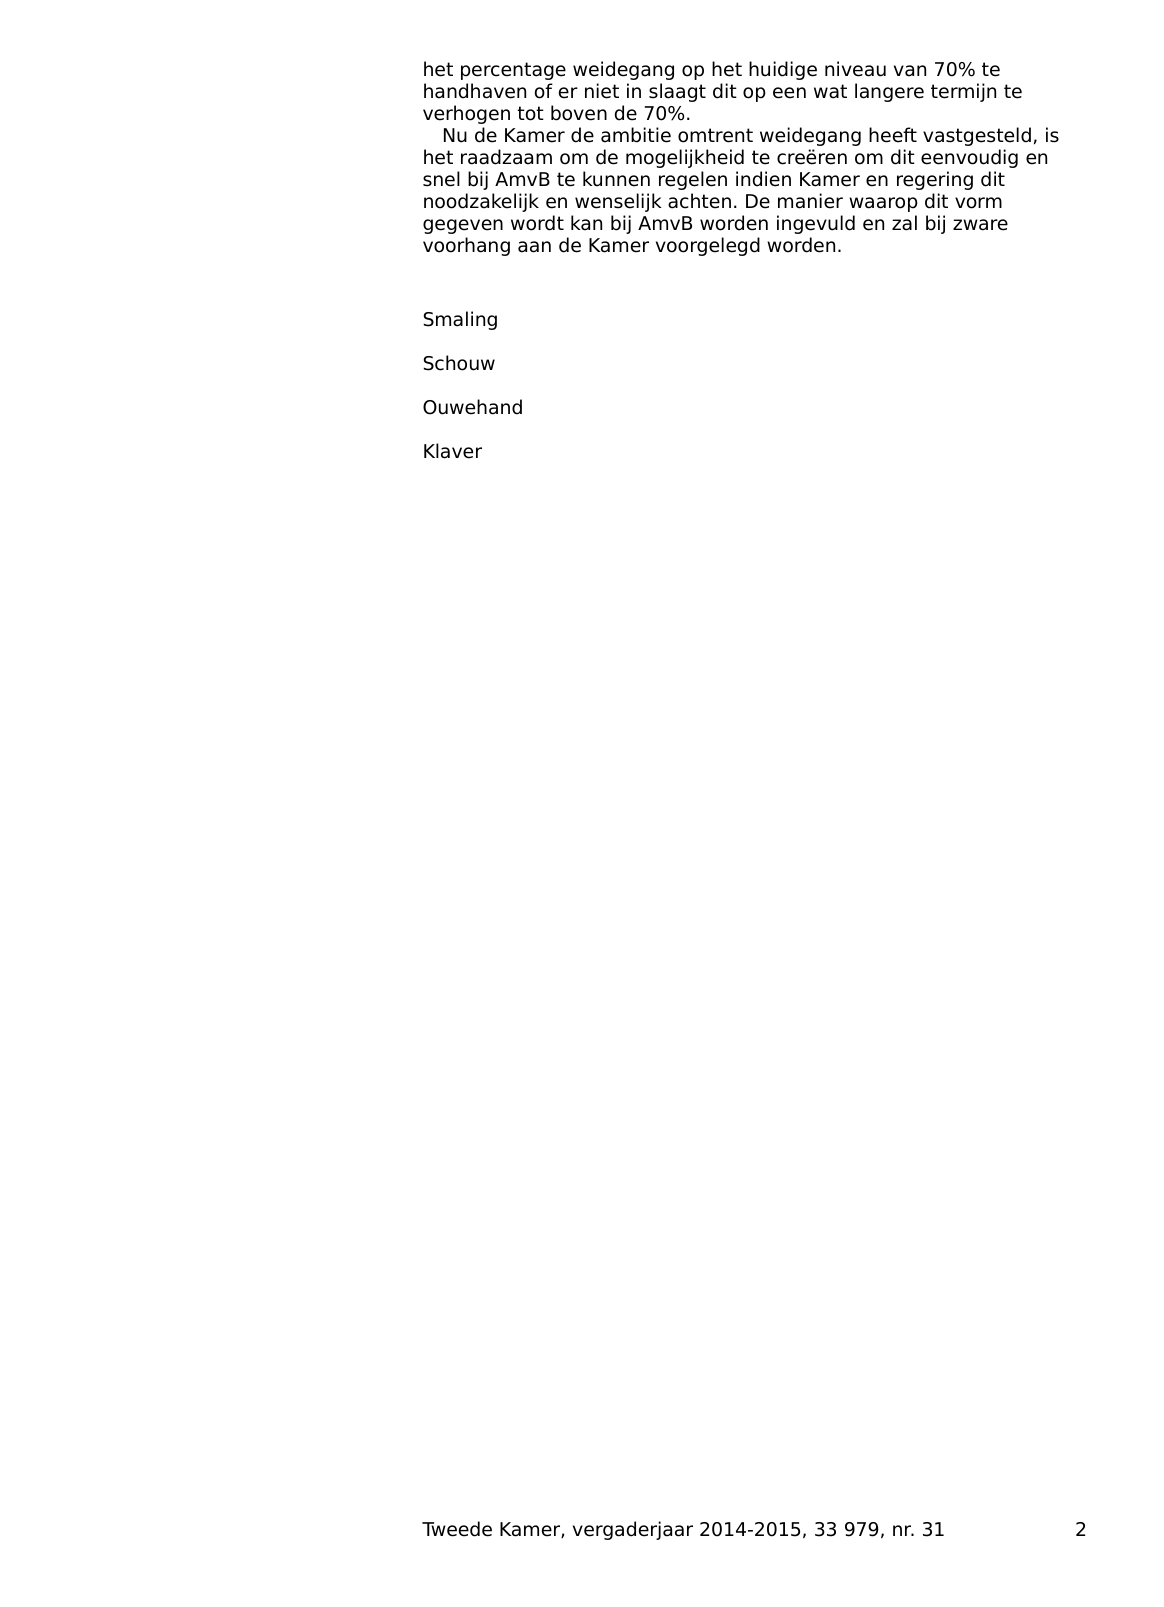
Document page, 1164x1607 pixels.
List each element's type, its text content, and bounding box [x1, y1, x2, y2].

text Nu de Kamer de ambitie omtrent weidegang heeft vastgesteld, is het raadzaam om de mogelijkheid te creëren om dit eenvoudig en snel bij AmvB te kunnen regelen indien Kamer en regering dit noodzakelijk en wenselijk achten. De manier waarop dit vorm gegeven wordt kan bij AmvB worden ingevuld en zal bij zware voorhang aan de Kamer voorgelegd worden. [422, 125, 1087, 257]
text het percentage weidegang op het huidige niveau van 70% te handhaven of er niet in slaagt dit op een wat langere termijn te verhogen tot boven de 70%. [422, 59, 1087, 125]
text Smaling Schouw Ouwehand Klaver [422, 287, 1087, 463]
